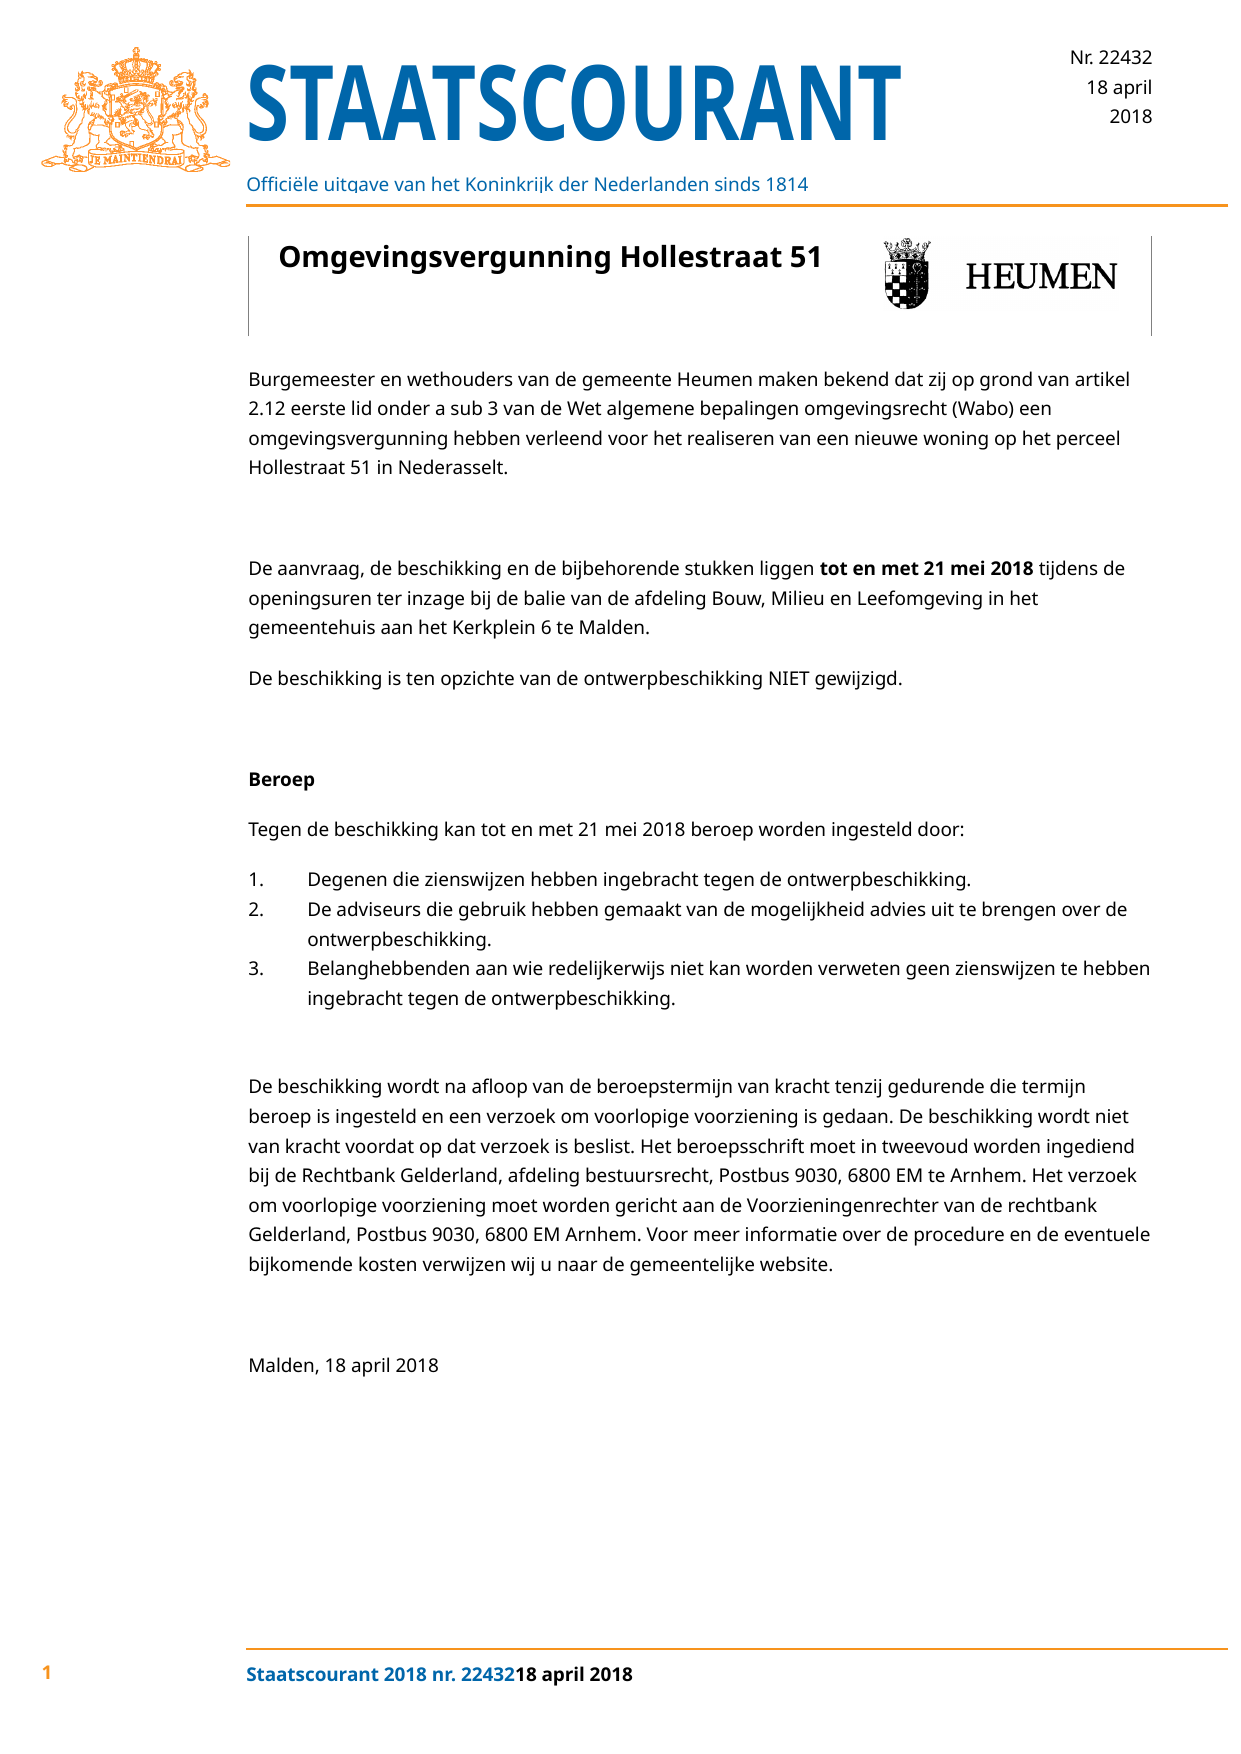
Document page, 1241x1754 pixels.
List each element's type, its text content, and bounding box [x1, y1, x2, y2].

text Beroep [248, 766, 1152, 792]
picture [882, 236, 1119, 311]
list Belanghebbenden aan wie redelijkerwijs niet kan worden verweten geen zienswijzen te hebben ingebracht tegen de ontwerpbeschikking. [248, 955, 1152, 1011]
list Degenen die zienswijzen hebben ingebracht tegen de ontwerpbeschikking. [248, 867, 1152, 892]
picture [41, 47, 231, 172]
text Tegen de beschikking kan tot en met 21 mei 2018 beroep worden ingesteld door: [248, 816, 1152, 842]
text Malden, 18 april 2018 [248, 1352, 1152, 1378]
text De beschikking is ten opzichte van de ontwerpbeschikking NIET gewijzigd. [248, 665, 1152, 691]
text De aanvraag, de beschikking en de bijbehorende stukken liggen tot en met 21 mei 2018 tijdens de openingsuren ter inzage bij de balie van de afdeling Bouw, Milieu en Leefomgeving in het gemeentehuis aan het Kerkplein 6 te Malden. [248, 555, 1152, 640]
table_header [850, 236, 1151, 336]
list De adviseurs die gebruik hebben gemaakt van de mogelijkheid advies uit te brengen over de ontwerpbeschikking. [248, 896, 1152, 952]
text De beschikking wordt na afloop van de beroepstermijn van kracht tenzij gedurende die termijn beroep is ingesteld en een verzoek om voorlopige voorziening is gedaan. De beschikking wordt niet van kracht voordat op dat verzoek is beslist. Het beroepsschrift moet in tweevoud worden ingediend bij de Rechtbank Gelderland, afdeling bestuursrecht, Postbus 9030, 6800 EM te Arnhem. Het verzoek om voorlopige voorziening moet worden gericht aan de Voorzieningenrechter van de rechtbank Gelderland, Postbus 9030, 6800 EM Arnhem. Voor meer informatie over de procedure en de eventuele bijkomende kosten verwijzen wij u naar de gemeentelijke website. [248, 1074, 1152, 1277]
text Burgemeester en wethouders van de gemeente Heumen maken bekend dat zij op grond van artikel 2.12 eerste lid onder a sub 3 van de Wet algemene bepalingen omgevingsrecht (Wabo) een omgevingsvergunning hebben verleend voor het realiseren van een nieuwe woning op het perceel Hollestraat 51 in Nederasselt. [248, 366, 1152, 480]
table_header Omgevingsvergunning Hollestraat 51 [249, 236, 850, 336]
